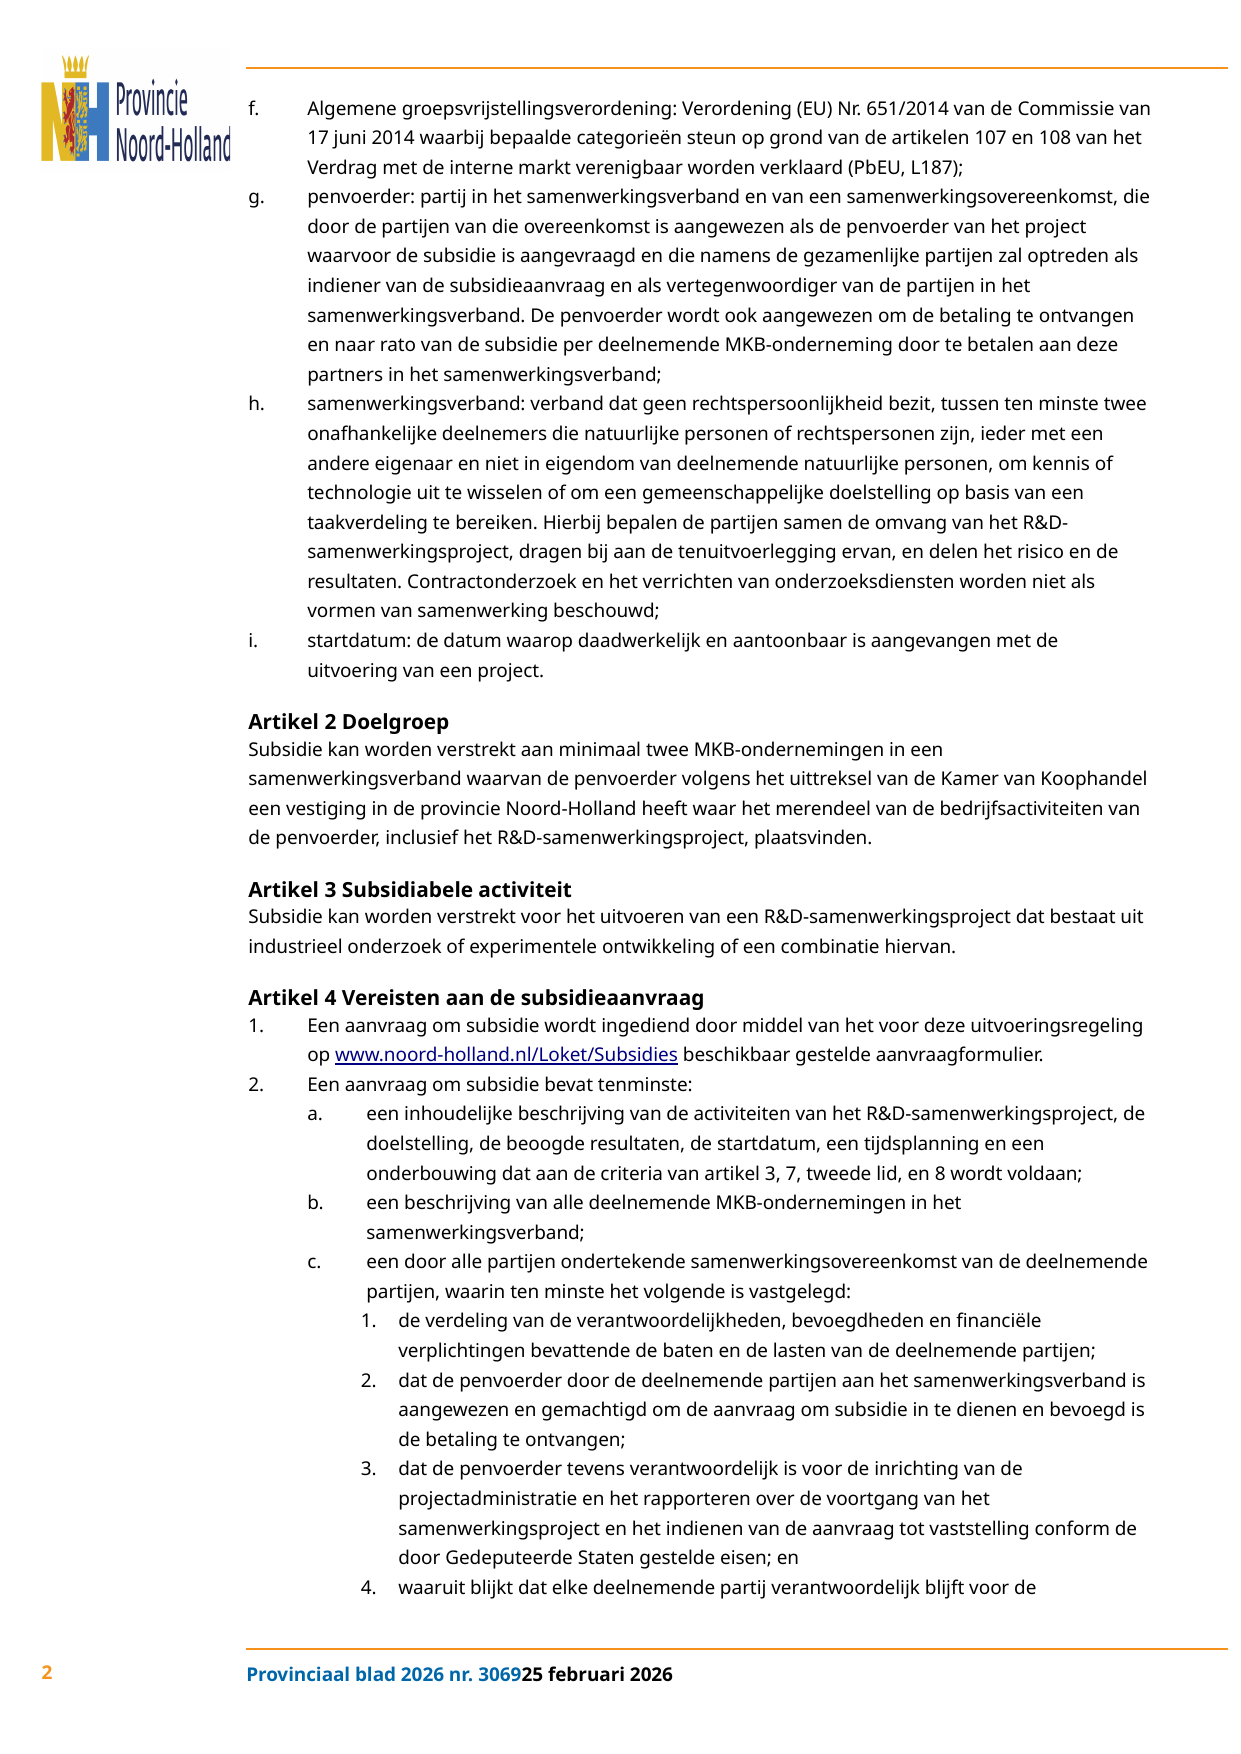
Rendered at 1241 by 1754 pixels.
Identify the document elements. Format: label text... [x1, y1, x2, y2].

list een beschrijving van alle deelnemende MKB-ondernemingen in het samenwerkingsverband; [307, 1189, 1152, 1244]
text Artikel 4 Vereisten aan de subsidieaanvraag [248, 983, 1152, 1012]
list een inhoudelijke beschrijving van de activiteiten van het R&D-samenwerkingsproject, de doelstelling, de beoogde resultaten, de startdatum, een tijdsplanning en een onderbouwing dat aan de criteria van artikel 3, 7, tweede lid, en 8 wordt voldaan; [307, 1101, 1152, 1185]
text Artikel 2 Doelgroep [248, 707, 1152, 736]
list de verdeling van de verantwoordelijkheden, bevoegdheden en financiële verplichtingen bevattende de baten en de lasten van de deelnemende partijen; [361, 1308, 1152, 1363]
list penvoerder: partij in het samenwerkingsverband en van een samenwerkingsovereenkomst, die door de partijen van die overeenkomst is aangewezen als de penvoerder van het project waarvoor de subsidie is aangevraagd en die namens de gezamenlijke partijen zal optreden als indiener van de subsidieaanvraag en als vertegenwoordiger van de partijen in het samenwerkingsverband. De penvoerder wordt ook aangewezen om de betaling te ontvangen en naar rato van de subsidie per deelnemende MKB-onderneming door te betalen aan deze partners in het samenwerkingsverband; [248, 183, 1152, 387]
list Een aanvraag om subsidie bevat tenminste: [248, 1071, 1152, 1097]
list samenwerkingsverband: verband dat geen rechtspersoonlijkheid bezit, tussen ten minste twee onafhankelijke deelnemers die natuurlijke personen of rechtspersonen zijn, ieder met een andere eigenaar en niet in eigendom van deelnemende natuurlijke personen, om kennis of technologie uit te wisselen of om een gemeenschappelijke doelstelling op basis van een taakverdeling te bereiken. Hierbij bepalen de partijen samen de omvang van het R&D-samenwerkingsproject, dragen bij aan de tenuitvoerlegging ervan, en delen het risico en de resultaten. Contractonderzoek en het verrichten van onderzoeksdiensten worden niet als vormen van samenwerking beschouwd; [248, 391, 1152, 623]
text Artikel 3 Subsidiabele activiteit [248, 875, 1152, 903]
list Algemene groepsvrijstellingsverordening: Verordening (EU) Nr. 651/2014 van de Commissie van 17 juni 2014 waarbij bepaalde categorieën steun op grond van de artikelen 107 en 108 van het Verdrag met de interne markt verenigbaar worden verklaard (PbEU, L187); [248, 95, 1152, 180]
list Een aanvraag om subsidie wordt ingediend door middel van het voor deze uitvoeringsregeling op www.noord-holland.nl/Loket/Subsidies beschikbaar gestelde aanvraagformulier. [248, 1012, 1152, 1067]
text Subsidie kan worden verstrekt aan minimaal twee MKB-ondernemingen in een samenwerkingsverband waarvan de penvoerder volgens het uittreksel van de Kamer van Koophandel een vestiging in de provincie Noord-Holland heeft waar het merendeel van de bedrijfsactiviteiten van de penvoerder, inclusief het R&D-samenwerkingsproject, plaatsvinden. [248, 736, 1152, 850]
list een door alle partijen ondertekende samenwerkingsovereenkomst van de deelnemende partijen, waarin ten minste het volgende is vastgelegd: [307, 1248, 1152, 1304]
picture [41, 47, 231, 172]
list dat de penvoerder tevens verantwoordelijk is voor de inrichting van de projectadministratie en het rapporteren over de voortgang van het samenwerkingsproject en het indienen van de aanvraag tot vaststelling conform de door Gedeputeerde Staten gestelde eisen; en [361, 1456, 1152, 1570]
text Subsidie kan worden verstrekt voor het uitvoeren van een R&D-samenwerkingsproject dat bestaat uit industrieel onderzoek of experimentele ontwikkeling of een combinatie hiervan. [248, 903, 1152, 959]
list dat de penvoerder door de deelnemende partijen aan het samenwerkingsverband is aangewezen en gemachtigd om de aanvraag om subsidie in te dienen en bevoegd is de betaling te ontvangen; [361, 1367, 1152, 1452]
list waaruit blijkt dat elke deelnemende partij verantwoordelijk blijft voor de [361, 1574, 1152, 1599]
list startdatum: de datum waarop daadwerkelijk en aantoonbaar is aangevangen met de uitvoering van een project. [248, 627, 1152, 683]
